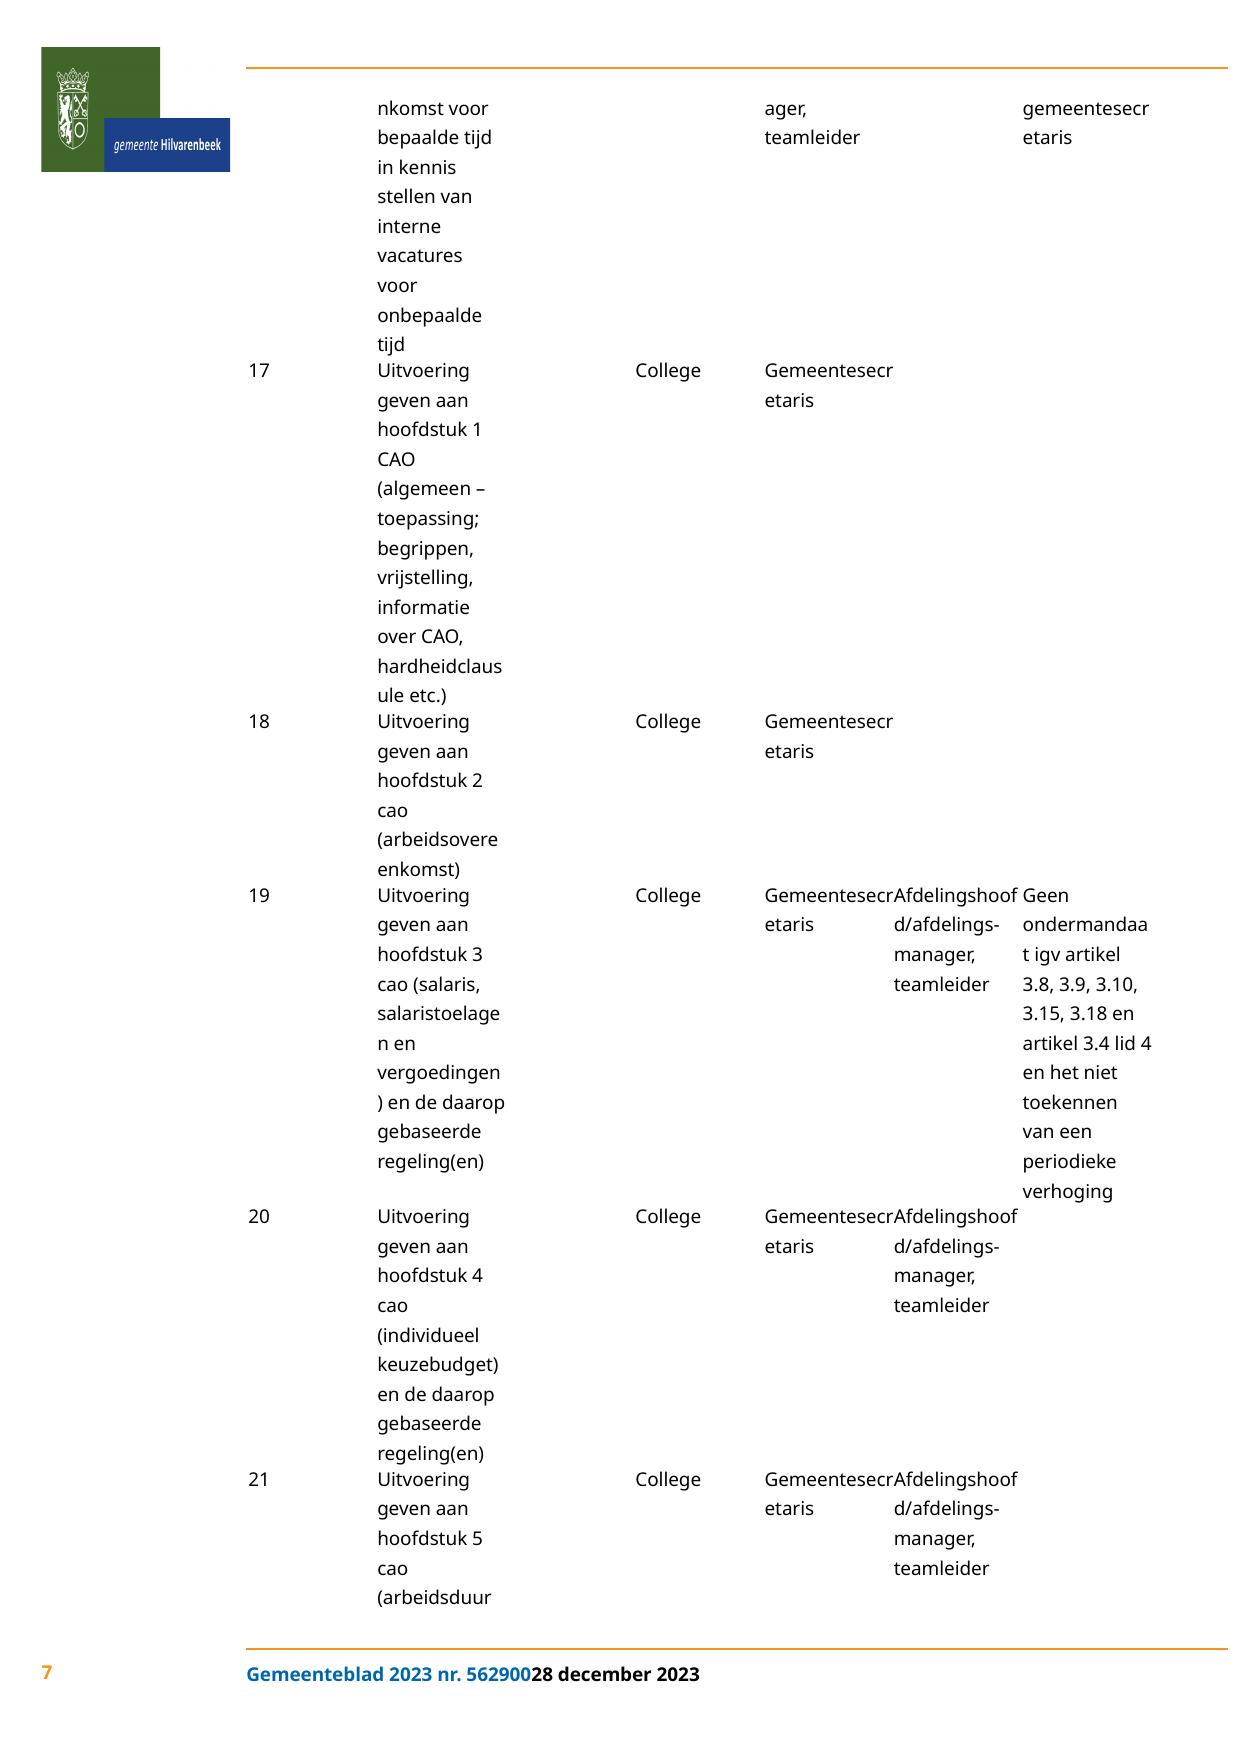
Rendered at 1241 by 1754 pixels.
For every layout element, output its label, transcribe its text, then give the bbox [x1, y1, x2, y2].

table_cell Uitvoering geven aan hoofdstuk 4 cao (individueel keuzebudget) en de daarop gebaseerde regeling(en) [377, 1204, 506, 1466]
table_cell [506, 1204, 635, 1466]
table_cell College [635, 882, 764, 1203]
table_cell nkomst voor bepaalde tijd in kennis stellen van interne vacatures voor onbepaalde tijd [377, 95, 506, 357]
table_cell Uitvoering geven aan hoofdstuk 5 cao (arbeidsduur [377, 1466, 506, 1610]
table_cell [506, 95, 635, 357]
table_cell Afdelingshoofd/afdelings-manager, teamleider [894, 1466, 1022, 1610]
table_cell [894, 357, 1022, 708]
table_cell [894, 708, 1022, 882]
table_cell Uitvoering geven aan hoofdstuk 2 cao (arbeidsovereenkomst) [377, 708, 506, 882]
table_cell Geen ondermandaat igv artikel 3.8, 3.9, 3.10, 3.15, 3.18 en artikel 3.4 lid 4 en het niet toekennen van een periodieke verhoging [1023, 882, 1152, 1203]
table_cell Gemeentesecretaris [764, 1466, 893, 1610]
table_cell 17 [248, 357, 377, 708]
table_cell [894, 95, 1022, 357]
table_cell College [635, 357, 764, 708]
table_cell Gemeentesecretaris [764, 708, 893, 882]
table_cell [1023, 357, 1152, 708]
picture [41, 47, 231, 172]
table_cell College [635, 1204, 764, 1466]
table_cell ager, teamleider [764, 95, 893, 357]
table_cell [506, 1466, 635, 1610]
table_cell Gemeentesecretaris [764, 357, 893, 708]
table_cell gemeentesecretaris [1023, 95, 1152, 357]
table_cell [506, 882, 635, 1203]
table_cell 18 [248, 708, 377, 882]
table_cell College [635, 708, 764, 882]
table_cell Uitvoering geven aan hoofdstuk 1 CAO (algemeen – toepassing; begrippen, vrijstelling, informatie over CAO, hardheidclausule etc.) [377, 357, 506, 708]
table_cell Afdelingshoofd/afdelings-manager, teamleider [894, 882, 1022, 1203]
table_cell Gemeentesecretaris [764, 882, 893, 1203]
table_cell College [635, 1466, 764, 1610]
table_cell 20 [248, 1204, 377, 1466]
table_cell [1023, 1466, 1152, 1610]
table_cell [506, 708, 635, 882]
table_cell [506, 357, 635, 708]
table_cell [1023, 1204, 1152, 1466]
table_cell [635, 95, 764, 357]
table_cell Uitvoering geven aan hoofdstuk 3 cao (salaris, salaristoelagen en vergoedingen) en de daarop gebaseerde regeling(en) [377, 882, 506, 1203]
table_cell 21 [248, 1466, 377, 1610]
table_cell Gemeentesecretaris [764, 1204, 893, 1466]
table_cell Afdelingshoofd/afdelings-manager, teamleider [894, 1204, 1022, 1466]
table_cell [1023, 708, 1152, 882]
table_cell [248, 95, 377, 357]
table_cell 19 [248, 882, 377, 1203]
